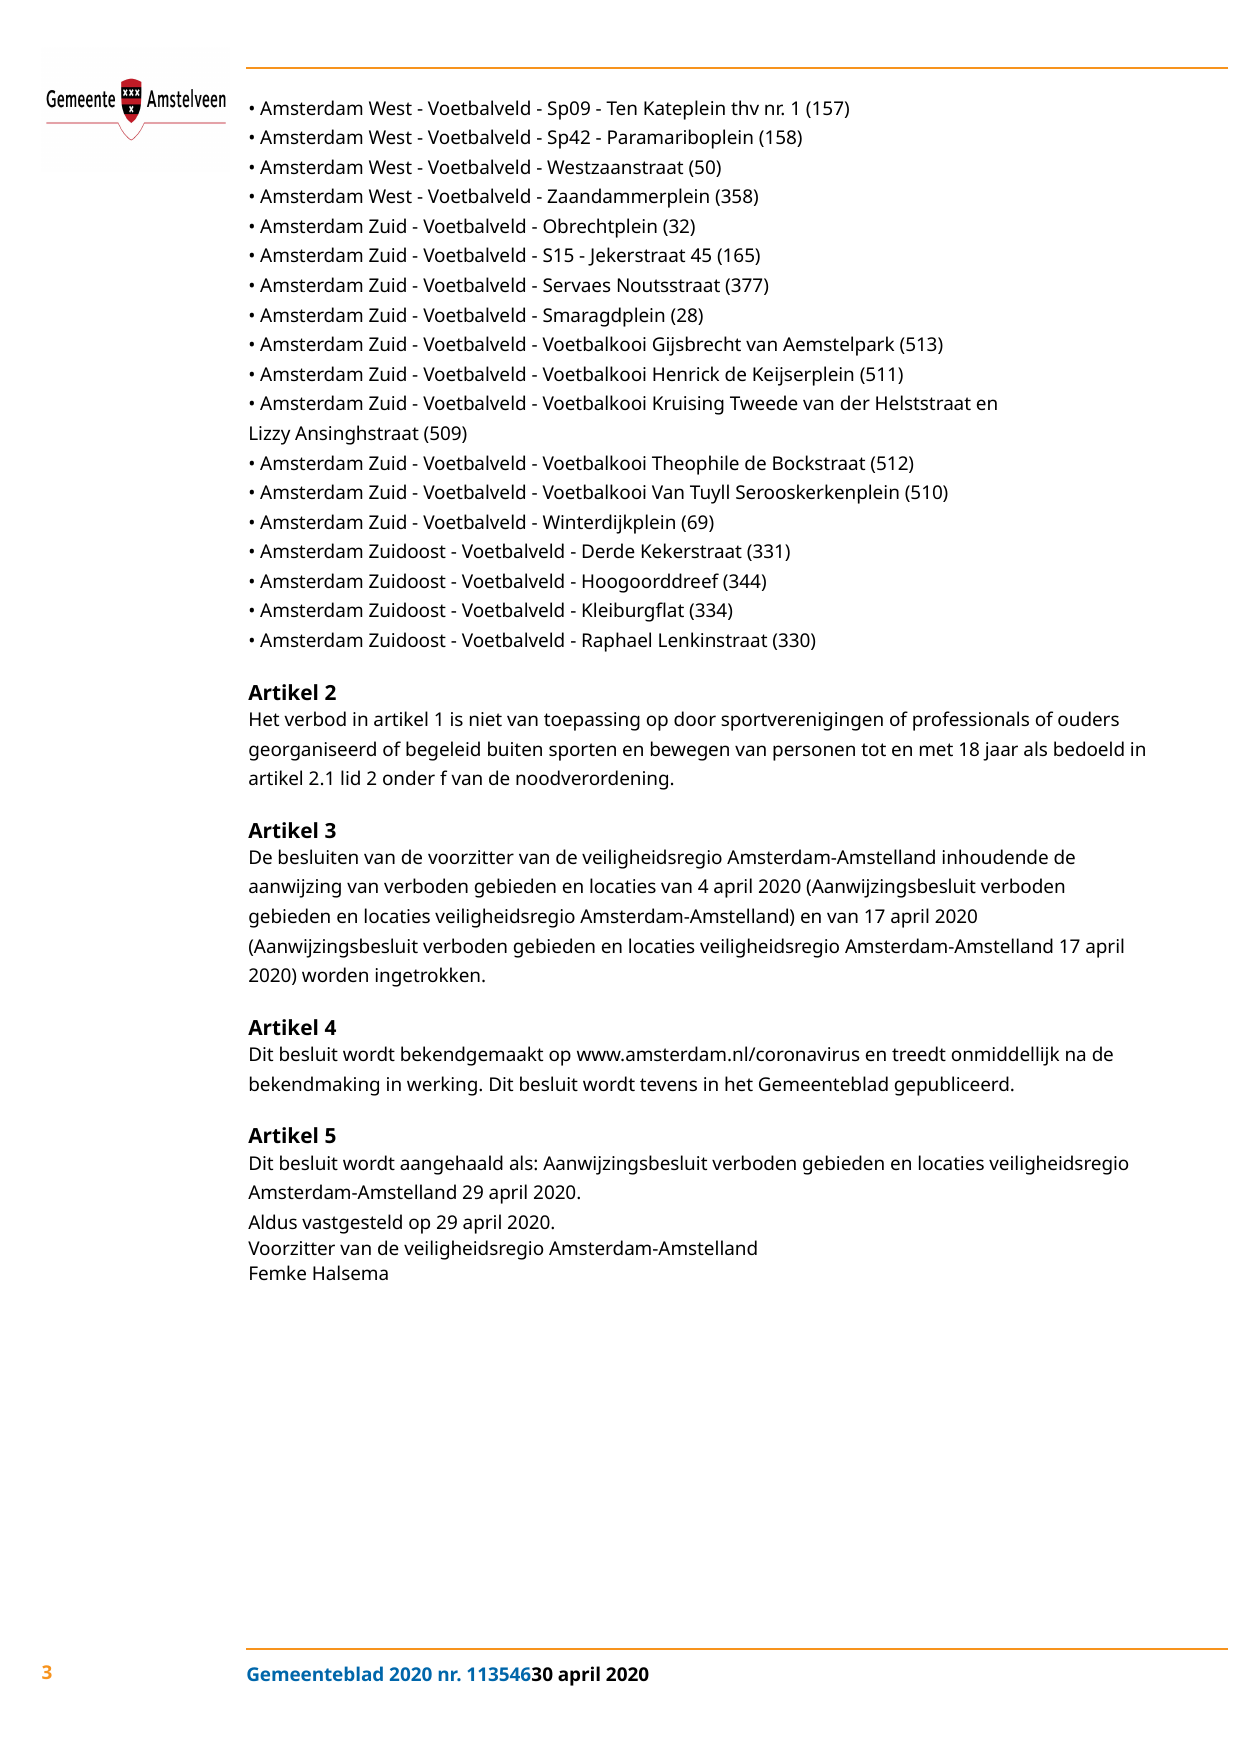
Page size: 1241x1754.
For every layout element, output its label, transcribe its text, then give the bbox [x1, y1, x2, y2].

text Artikel 5 [248, 1121, 1152, 1150]
text • Amsterdam Zuid - Voetbalveld - Voetbalkooi Henrick de Keijserplein (511) [248, 361, 1152, 387]
text • Amsterdam Zuid - Voetbalveld - Winterdijkplein (69) [248, 509, 1152, 535]
text Artikel 4 [248, 1013, 1152, 1041]
text Femke Halsema [248, 1260, 1152, 1286]
text • Amsterdam Zuid - Voetbalveld - Obrechtplein (32) [248, 213, 1152, 239]
text • Amsterdam West - Voetbalveld - Sp09 - Ten Kateplein thv nr. 1 (157) [248, 95, 1152, 121]
text Artikel 3 [248, 816, 1152, 844]
text • Amsterdam Zuid - Voetbalveld - Voetbalkooi Gijsbrecht van Aemstelpark (513) [248, 331, 1152, 357]
text • Amsterdam West - Voetbalveld - Westzaanstraat (50) [248, 154, 1152, 180]
text • Amsterdam Zuidoost - Voetbalveld - Raphael Lenkinstraat (330) [248, 627, 1152, 653]
text • Amsterdam West - Voetbalveld - Zaandammerplein (358) [248, 183, 1152, 209]
picture [41, 47, 231, 172]
text • Amsterdam Zuidoost - Voetbalveld - Derde Kekerstraat (331) [248, 538, 1152, 564]
text • Amsterdam Zuidoost - Voetbalveld - Kleiburgflat (334) [248, 598, 1152, 623]
text • Amsterdam Zuid - Voetbalveld - Voetbalkooi Van Tuyll Serooskerkenplein (510) [248, 479, 1152, 505]
text Dit besluit wordt aangehaald als: Aanwijzingsbesluit verboden gebieden en locaties veiligheidsregio Amsterdam-Amstelland 29 april 2020. [248, 1150, 1152, 1205]
text Het verbod in artikel 1 is niet van toepassing op door sportverenigingen of professionals of ouders georganiseerd of begeleid buiten sporten en bewegen van personen tot en met 18 jaar als bedoeld in artikel 2.1 lid 2 onder f van de noodverordening. [248, 706, 1152, 791]
text Dit besluit wordt bekendgemaakt op www.amsterdam.nl/coronavirus en treedt onmiddellijk na de bekendmaking in werking. Dit besluit wordt tevens in het Gemeenteblad gepubliceerd. [248, 1041, 1152, 1097]
text Artikel 2 [248, 678, 1152, 706]
text • Amsterdam Zuidoost - Voetbalveld - Hoogoorddreef (344) [248, 568, 1152, 594]
text De besluiten van de voorzitter van de veiligheidsregio Amsterdam-Amstelland inhoudende de aanwijzing van verboden gebieden en locaties van 4 april 2020 (Aanwijzingsbesluit verboden gebieden en locaties veiligheidsregio Amsterdam-Amstelland) en van 17 april 2020 (Aanwijzingsbesluit verboden gebieden en locaties veiligheidsregio Amsterdam-Amstelland 17 april 2020) worden ingetrokken. [248, 844, 1152, 988]
text • Amsterdam Zuid - Voetbalveld - Voetbalkooi Kruising Tweede van der Helststraat en [248, 391, 1152, 416]
text • Amsterdam Zuid - Voetbalveld - Servaes Noutsstraat (377) [248, 272, 1152, 298]
text Lizzy Ansinghstraat (509) [248, 420, 1152, 446]
text • Amsterdam Zuid - Voetbalveld - S15 - Jekerstraat 45 (165) [248, 243, 1152, 268]
text Aldus vastgesteld op 29 april 2020. [248, 1209, 1152, 1235]
text Voorzitter van de veiligheidsregio Amsterdam-Amstelland [248, 1235, 1152, 1260]
text • Amsterdam Zuid - Voetbalveld - Voetbalkooi Theophile de Bockstraat (512) [248, 450, 1152, 476]
text • Amsterdam Zuid - Voetbalveld - Smaragdplein (28) [248, 302, 1152, 328]
text • Amsterdam West - Voetbalveld - Sp42 - Paramariboplein (158) [248, 124, 1152, 150]
